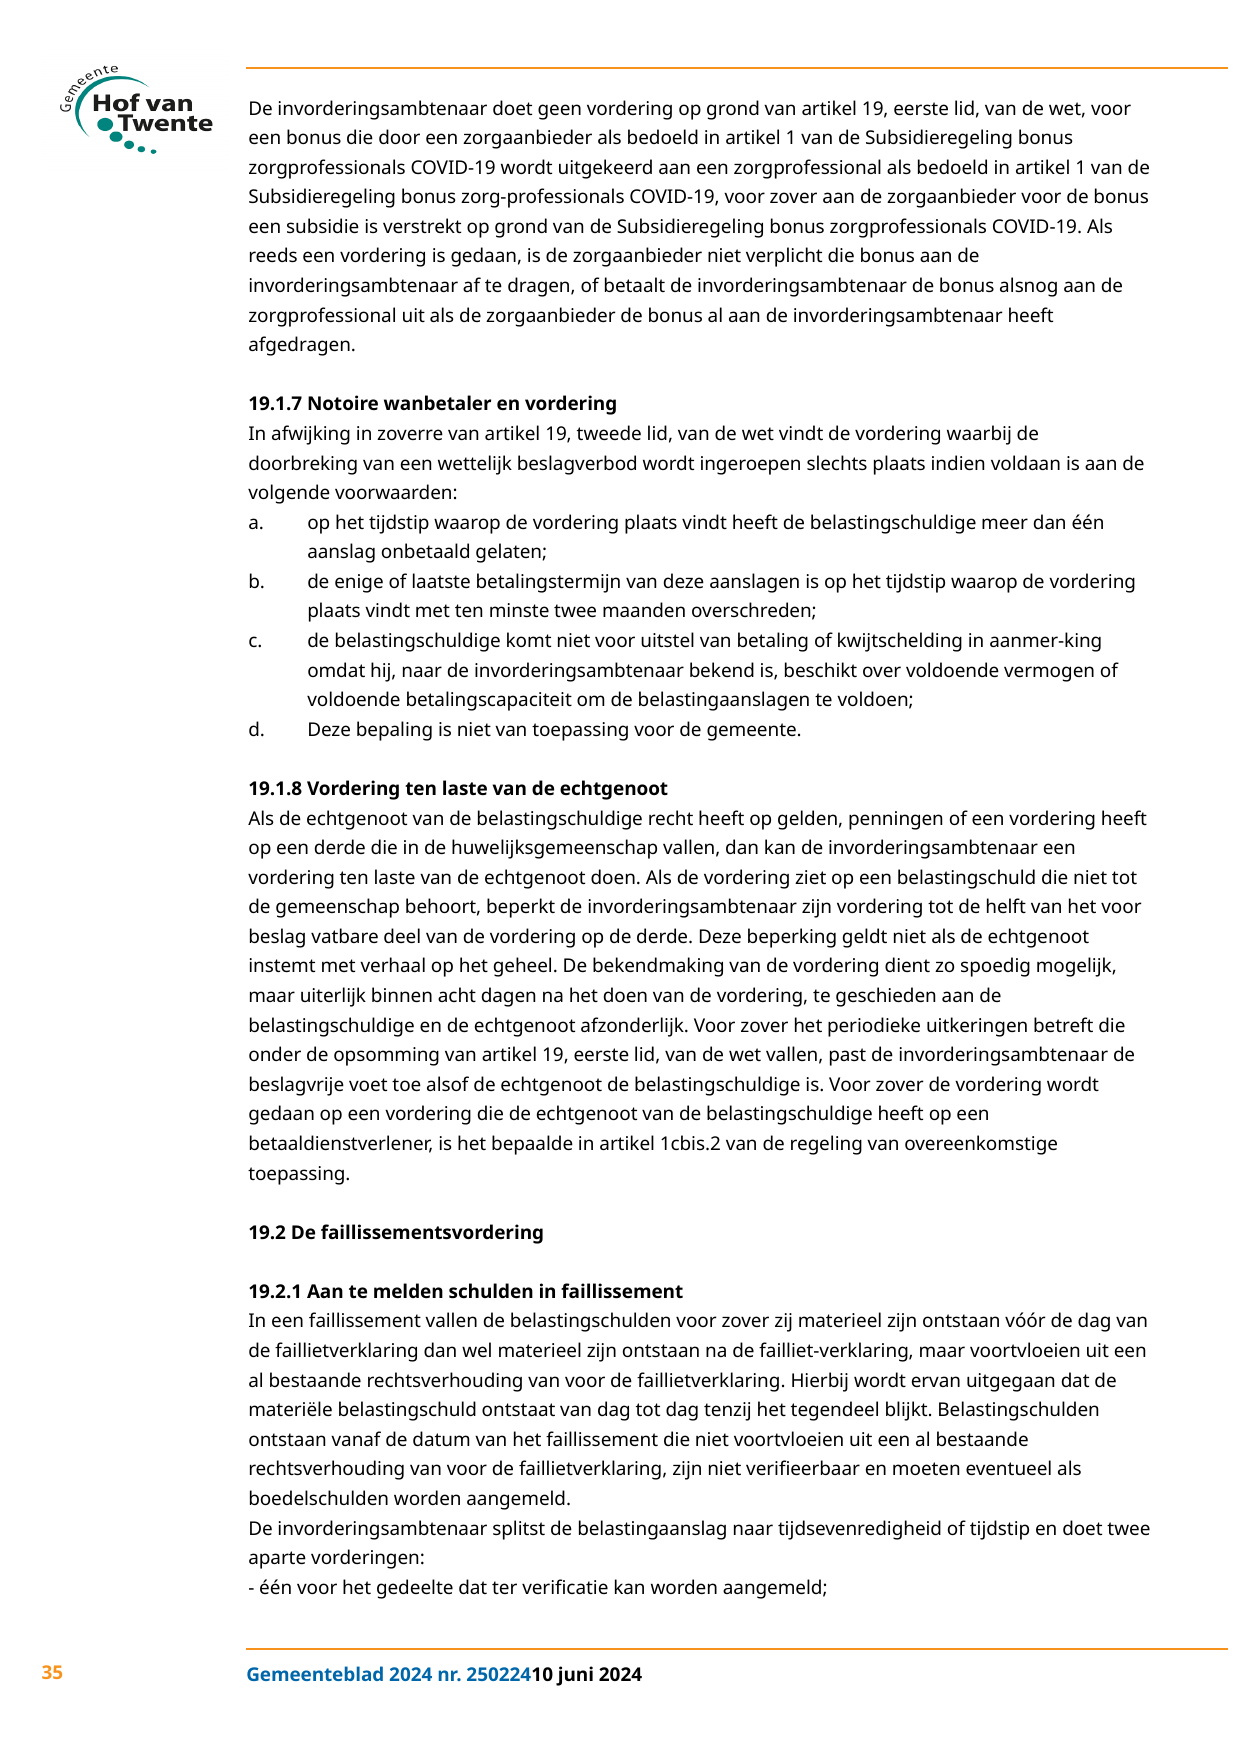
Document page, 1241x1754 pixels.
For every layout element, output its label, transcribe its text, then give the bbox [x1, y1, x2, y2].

picture [41, 47, 231, 172]
list op het tijdstip waarop de vordering plaats vindt heeft de belastingschuldige meer dan één aanslag onbetaald gelaten; [248, 509, 1152, 564]
text De invorderingsambtenaar splitst de belastingaanslag naar tijdsevenredigheid of tijdstip en doet twee aparte vorderingen: [248, 1515, 1152, 1570]
text In een faillissement vallen de belastingschulden voor zover zij materieel zijn ontstaan vóór de dag van de faillietverklaring dan wel materieel zijn ontstaan na de failliet-verklaring, maar voortvloeien uit een al bestaande rechtsverhouding van voor de faillietverklaring. Hierbij wordt ervan uitgegaan dat de materiële belastingschuld ontstaat van dag tot dag tenzij het tegendeel blijkt. Belastingschulden ontstaan vanaf de datum van het faillissement die niet voortvloeien uit een al bestaande rechtsverhouding van voor de faillietverklaring, zijn niet verifieerbaar en moeten eventueel als boedelschulden worden aangemeld. [248, 1308, 1152, 1511]
text 19.2.1 Aan te melden schulden in faillissement [248, 1278, 1152, 1304]
text De invorderingsambtenaar doet geen vordering op grond van artikel 19, eerste lid, van de wet, voor een bonus die door een zorgaanbieder als bedoeld in artikel 1 van de Subsidieregeling bonus zorgprofessionals COVID-19 wordt uitgekeerd aan een zorgprofessional als bedoeld in artikel 1 van de Subsidieregeling bonus zorg-professionals COVID-19, voor zover aan de zorgaanbieder voor de bonus een subsidie is verstrekt op grond van de Subsidieregeling bonus zorgprofessionals COVID-19. Als reeds een vordering is gedaan, is de zorgaanbieder niet verplicht die bonus aan de invorderingsambtenaar af te dragen, of betaalt de invorderingsambtenaar de bonus alsnog aan de zorgprofessional uit als de zorgaanbieder de bonus al aan de invorderingsambtenaar heeft afgedragen. [248, 95, 1152, 357]
text - één voor het gedeelte dat ter verificatie kan worden aangemeld; [248, 1574, 1152, 1600]
text Als de echtgenoot van de belastingschuldige recht heeft op gelden, penningen of een vordering heeft op een derde die in de huwelijksgemeenschap vallen, dan kan de invorderingsambtenaar een vordering ten laste van de echtgenoot doen. Als de vordering ziet op een belastingschuld die niet tot de gemeenschap behoort, beperkt de invorderingsambtenaar zijn vordering tot de helft van het voor beslag vatbare deel van de vordering op de derde. Deze beperking geldt niet als de echtgenoot instemt met verhaal op het geheel. De bekendmaking van de vordering dient zo spoedig mogelijk, maar uiterlijk binnen acht dagen na het doen van de vordering, te geschieden aan de belastingschuldige en de echtgenoot afzonderlijk. Voor zover het periodieke uitkeringen betreft die onder de opsomming van artikel 19, eerste lid, van de wet vallen, past de invorderingsambtenaar de beslagvrije voet toe alsof de echtgenoot de belastingschuldige is. Voor zover de vordering wordt gedaan op een vordering die de echtgenoot van de belastingschuldige heeft op een betaaldienstverlener, is het bepaalde in artikel 1cbis.2 van de regeling van overeenkomstige toepassing. [248, 805, 1152, 1186]
text 19.1.7 Notoire wanbetaler en vordering [248, 391, 1152, 416]
text 19.2 De faillissementsvordering [248, 1219, 1152, 1245]
text 19.1.8 Vordering ten laste van de echtgenoot [248, 775, 1152, 801]
list Deze bepaling is niet van toepassing voor de gemeente. [248, 716, 1152, 742]
list de enige of laatste betalingstermijn van deze aanslagen is op het tijdstip waarop de vordering plaats vindt met ten minste twee maanden overschreden; [248, 568, 1152, 623]
text In afwijking in zoverre van artikel 19, tweede lid, van de wet vindt de vordering waarbij de doorbreking van een wettelijk beslagverbod wordt ingeroepen slechts plaats indien voldaan is aan de volgende voorwaarden: [248, 420, 1152, 505]
list de belastingschuldige komt niet voor uitstel van betaling of kwijtschelding in aanmer-king omdat hij, naar de invorderingsambtenaar bekend is, beschikt over voldoende vermogen of voldoende betalingscapaciteit om de belastingaanslagen te voldoen; [248, 627, 1152, 712]
